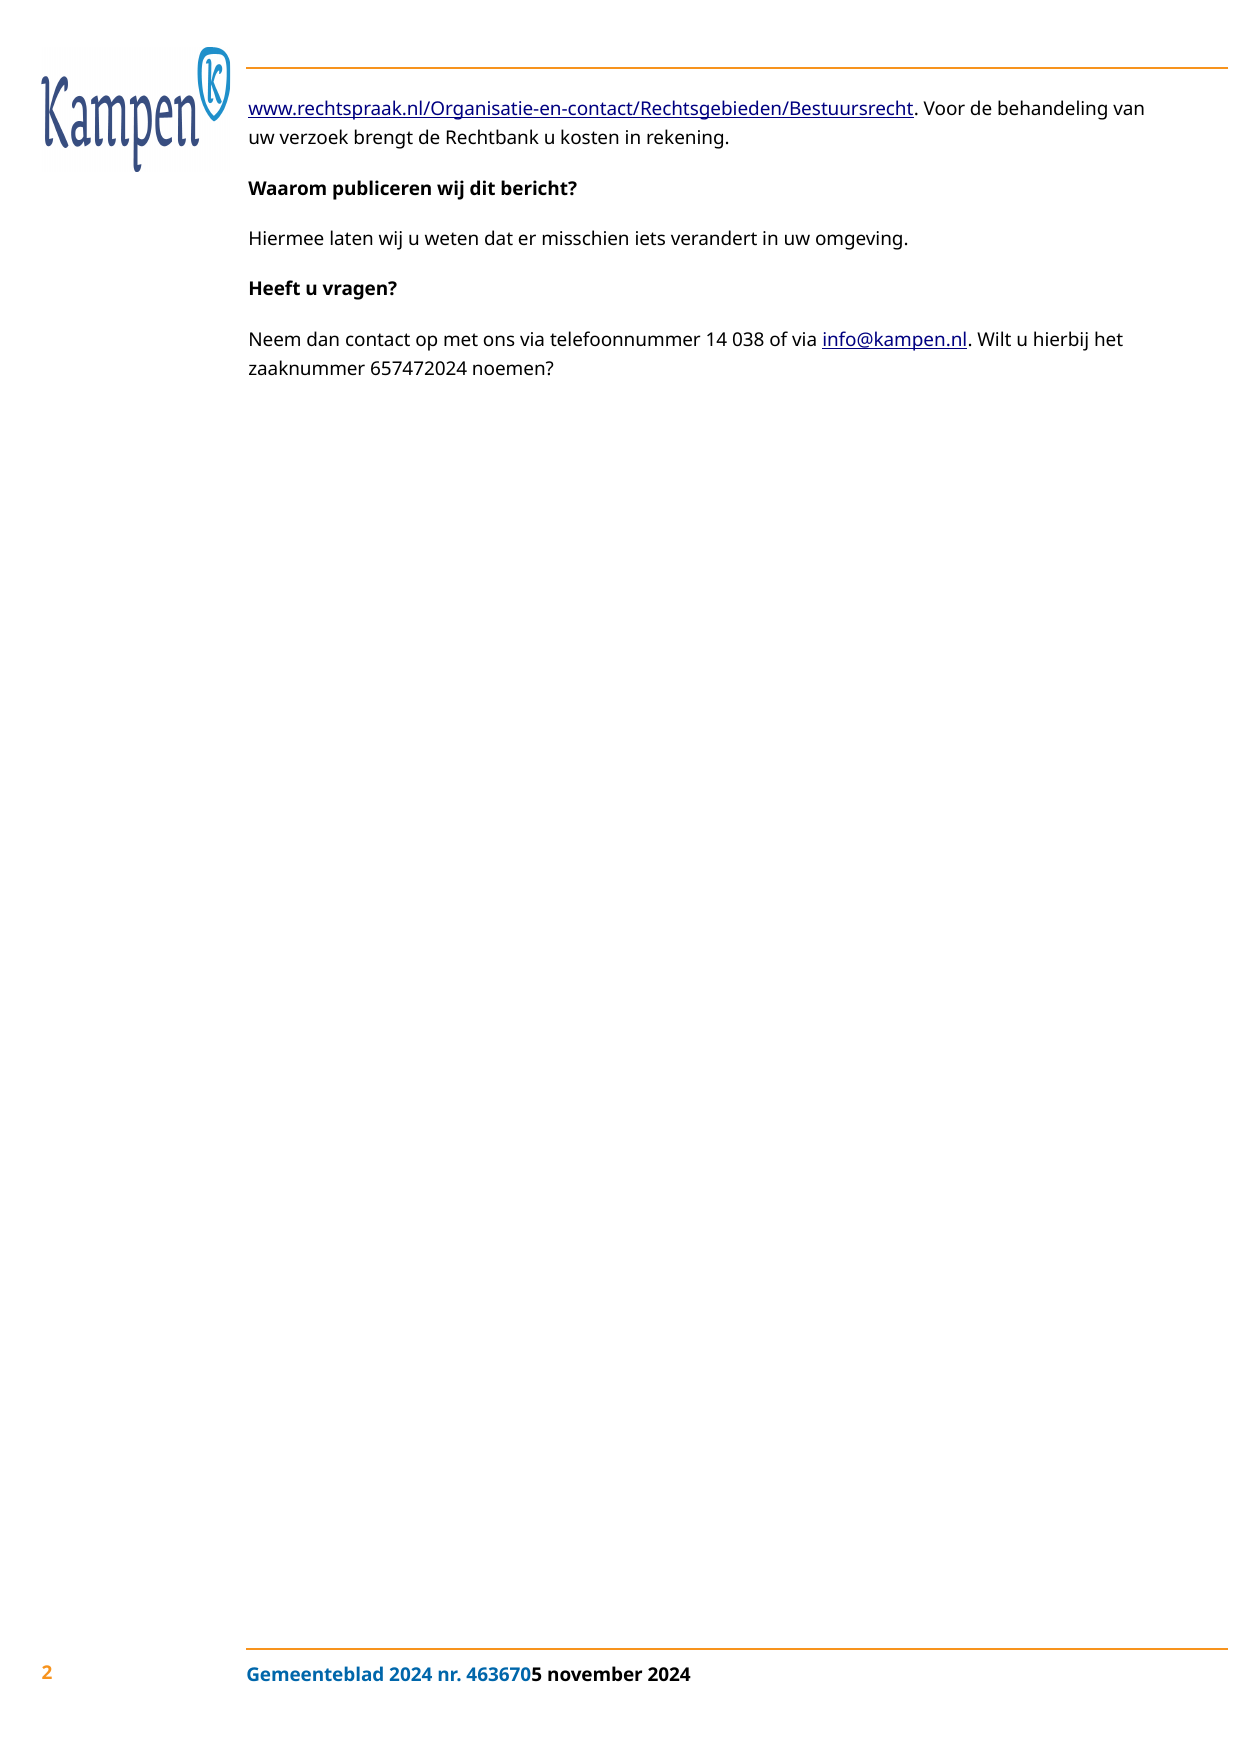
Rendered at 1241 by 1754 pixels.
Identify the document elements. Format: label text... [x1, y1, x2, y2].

text www.rechtspraak.nl/Organisatie-en-contact/Rechtsgebieden/Bestuursrecht. Voor de behandeling van uw verzoek brengt de Rechtbank u kosten in rekening. [248, 95, 1152, 150]
picture [41, 47, 231, 172]
text Heeft u vragen? [248, 276, 1152, 301]
text Waarom publiceren wij dit bericht? [248, 175, 1152, 201]
text Neem dan contact op met ons via telefoonnummer 14 038 of via info@kampen.nl. Wilt u hierbij het zaaknummer 657472024 noemen? [248, 326, 1152, 381]
text Hiermee laten wij u weten dat er misschien iets verandert in uw omgeving. [248, 225, 1152, 251]
